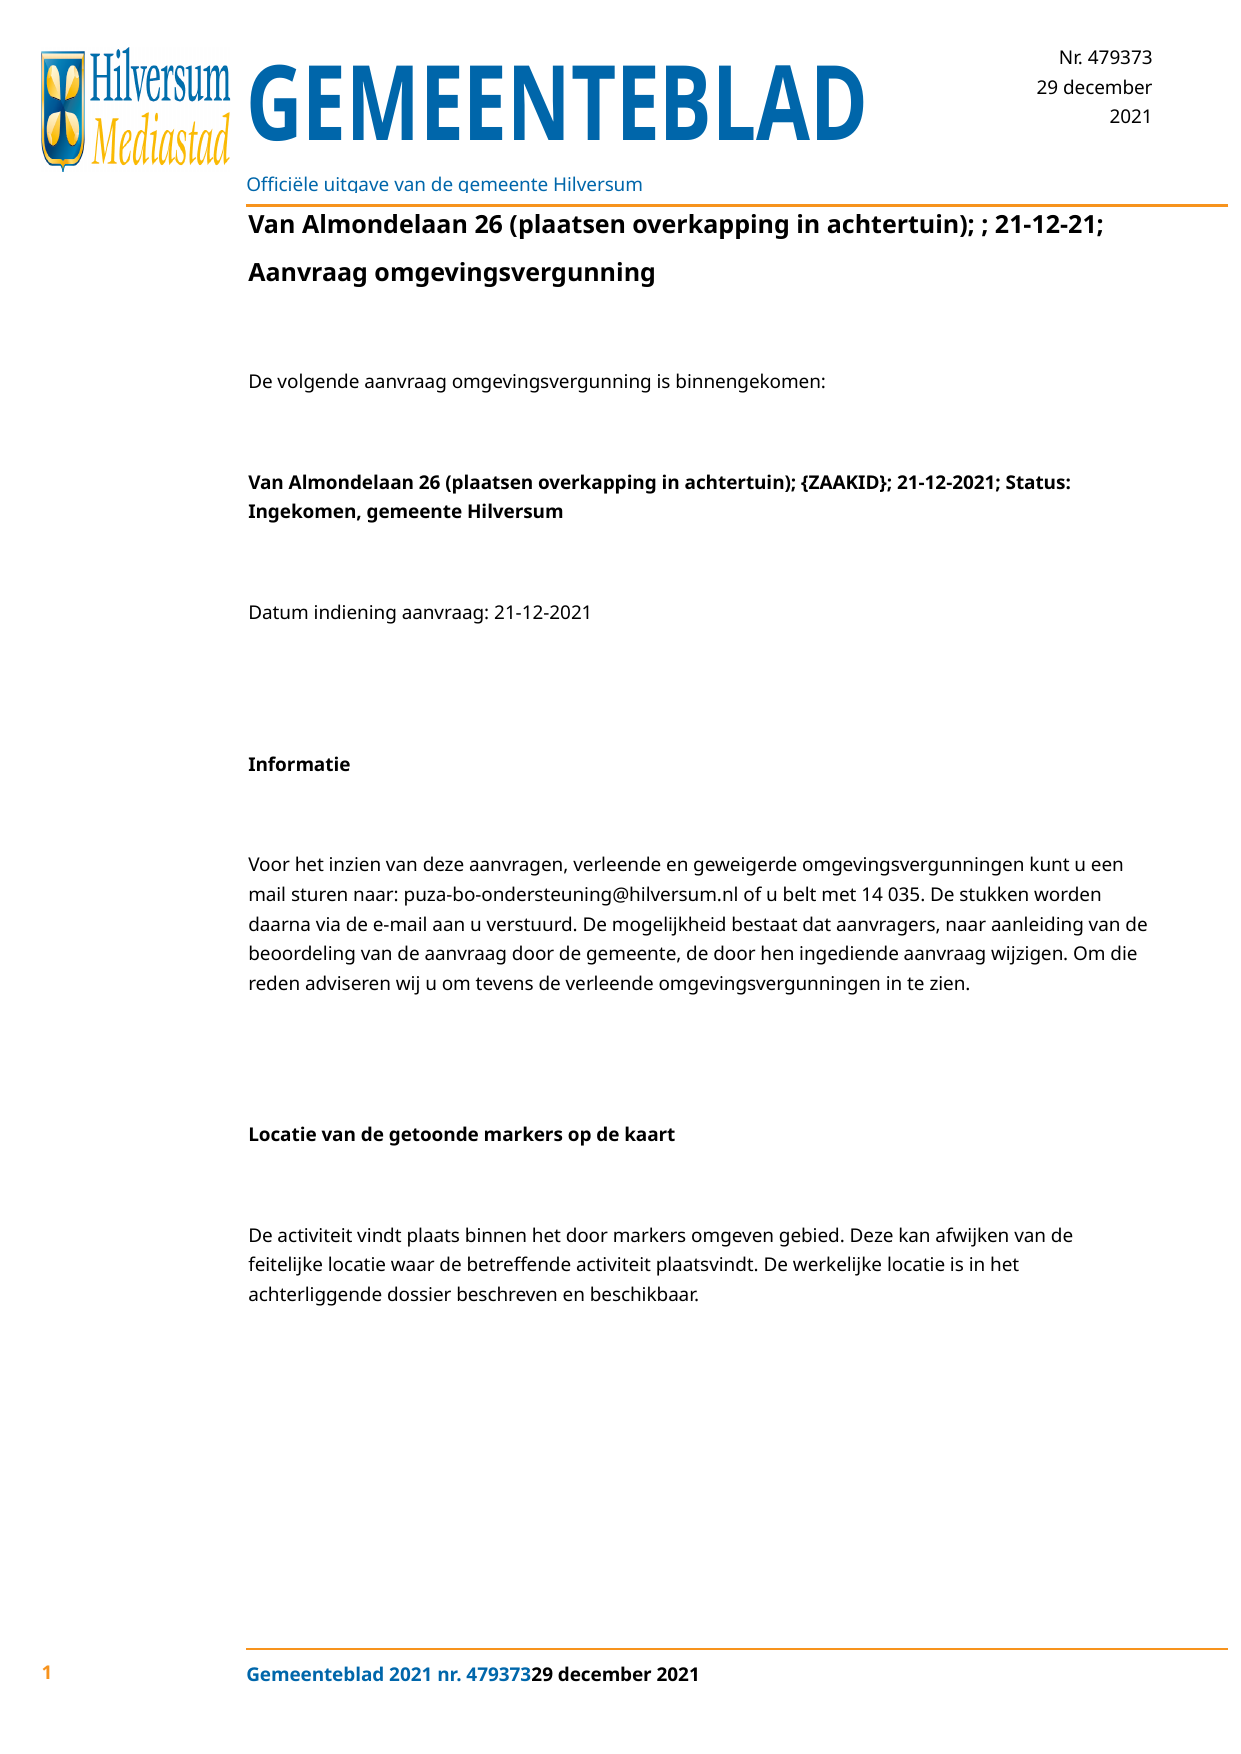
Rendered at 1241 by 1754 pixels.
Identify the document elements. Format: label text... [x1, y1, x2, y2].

text Voor het inzien van deze aanvragen, verleende en geweigerde omgevingsvergunningen kunt u een mail sturen naar: puza-bo-ondersteuning@hilversum.nl of u belt met 14 035. De stukken worden daarna via de e-mail aan u verstuurd. De mogelijkheid bestaat dat aanvragers, naar aanleiding van de beoordeling van de aanvraag door de gemeente, de door hen ingediende aanvraag wijzigen. Om die reden adviseren wij u om tevens de verleende omgevingsvergunningen in te zien. [248, 852, 1152, 996]
text De activiteit vindt plaats binnen het door markers omgeven gebied. Deze kan afwijken van de feitelijke locatie waar de betreffende activiteit plaatsvindt. De werkelijke locatie is in het achterliggende dossier beschreven en beschikbaar. [248, 1222, 1152, 1307]
picture [41, 47, 231, 172]
text Van Almondelaan 26 (plaatsen overkapping in achtertuin); {ZAAKID}; 21-12-2021; Status: Ingekomen, gemeente Hilversum [248, 469, 1152, 524]
text De volgende aanvraag omgevingsvergunning is binnengekomen: [248, 368, 1152, 394]
text Datum indiening aanvraag: 21-12-2021 [248, 599, 1152, 625]
text Locatie van de getoonde markers op de kaart [248, 1121, 1152, 1147]
text Van Almondelaan 26 (plaatsen overkapping in achtertuin); ; 21-12-21; Aanvraag omgevingsvergunning [248, 207, 1152, 288]
text Informatie [248, 751, 1152, 777]
